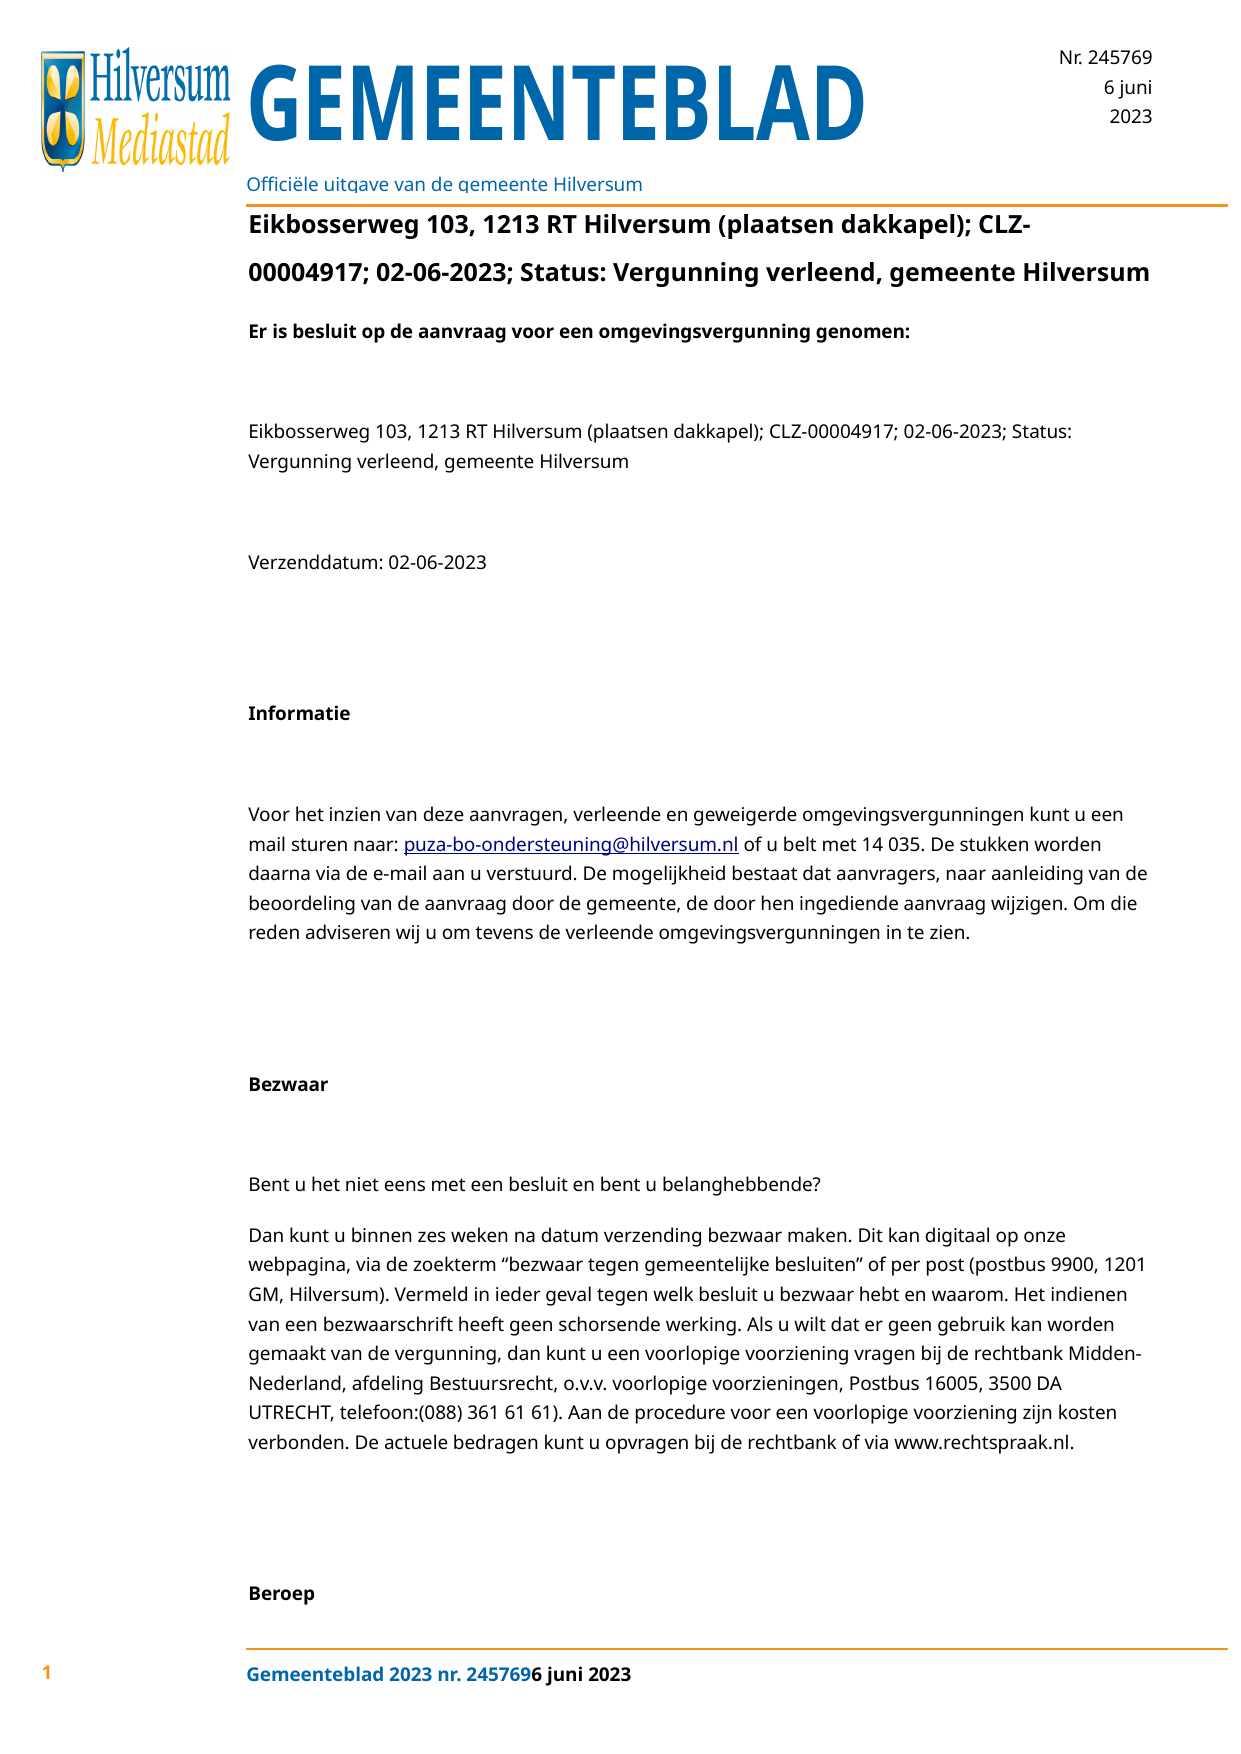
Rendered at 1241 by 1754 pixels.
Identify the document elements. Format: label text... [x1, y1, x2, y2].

text Bent u het niet eens met een besluit en bent u belanghebbende? [248, 1172, 1152, 1197]
text Beroep [248, 1580, 1152, 1606]
text Dan kunt u binnen zes weken na datum verzending bezwaar maken. Dit kan digitaal op onze webpagina, via de zoekterm “bezwaar tegen gemeentelijke besluiten” of per post (postbus 9900, 1201 GM, Hilversum). Vermeld in ieder geval tegen welk besluit u bezwaar hebt en waarom. Het indienen van een bezwaarschrift heeft geen schorsende werking. Als u wilt dat er geen gebruik kan worden gemaakt van de vergunning, dan kunt u een voorlopige voorziening vragen bij de rechtbank Midden-Nederland, afdeling Bestuursrecht, o.v.v. voorlopige voorzieningen, Postbus 16005, 3500 DA UTRECHT, telefoon:(088) 361 61 61). Aan de procedure voor een voorlopige voorziening zijn kosten verbonden. De actuele bedragen kunt u opvragen bij de rechtbank of via www.rechtspraak.nl. [248, 1222, 1152, 1455]
text Informatie [248, 700, 1152, 726]
text Bezwaar [248, 1071, 1152, 1097]
text Voor het inzien van deze aanvragen, verleende en geweigerde omgevingsvergunningen kunt u een mail sturen naar: puza-bo-ondersteuning@hilversum.nl of u belt met 14 035. De stukken worden daarna via de e-mail aan u verstuurd. De mogelijkheid bestaat dat aanvragers, naar aanleiding van de beoordeling van de aanvraag door de gemeente, de door hen ingediende aanvraag wijzigen. Om die reden adviseren wij u om tevens de verleende omgevingsvergunningen in te zien. [248, 801, 1152, 945]
text Verzenddatum: 02-06-2023 [248, 549, 1152, 575]
picture [41, 47, 231, 172]
text Eikbosserweg 103, 1213 RT Hilversum (plaatsen dakkapel); CLZ-00004917; 02-06-2023; Status: Vergunning verleend, gemeente Hilversum [248, 419, 1152, 474]
text Eikbosserweg 103, 1213 RT Hilversum (plaatsen dakkapel); CLZ-00004917; 02-06-2023; Status: Vergunning verleend, gemeente Hilversum [248, 207, 1152, 288]
text Er is besluit op de aanvraag voor een omgevingsvergunning genomen: [248, 318, 1152, 344]
